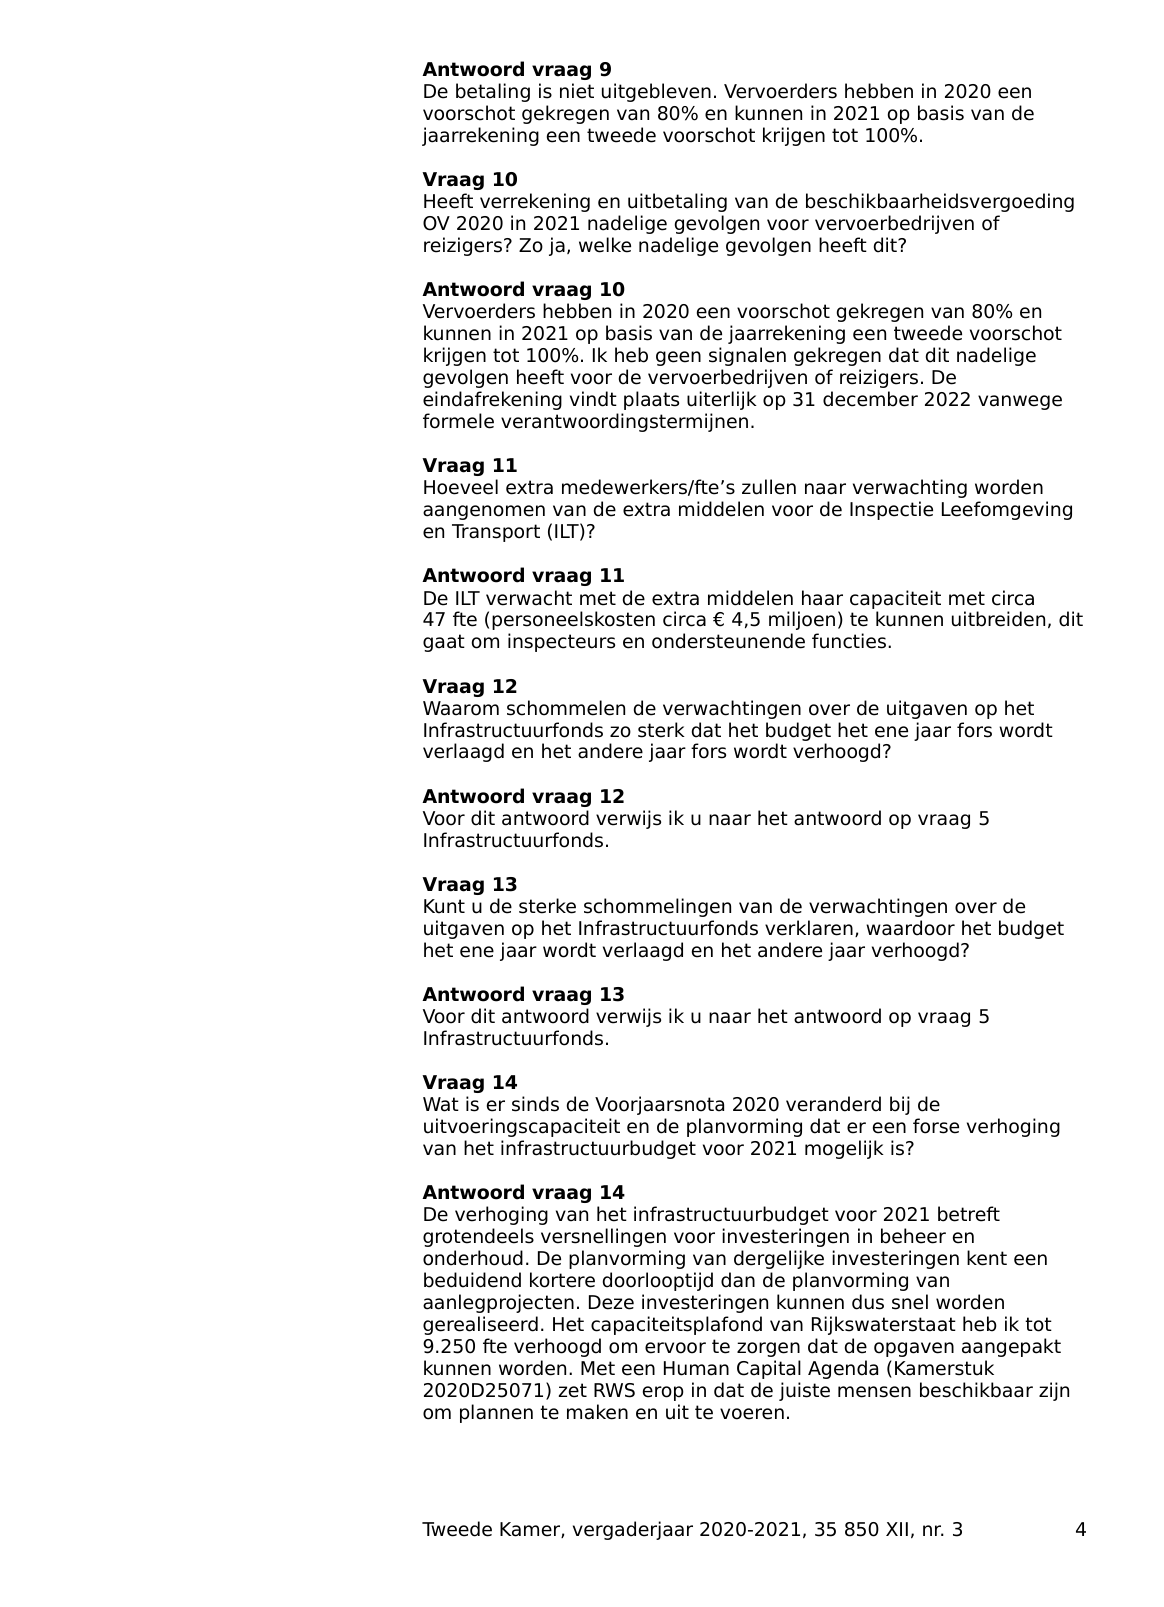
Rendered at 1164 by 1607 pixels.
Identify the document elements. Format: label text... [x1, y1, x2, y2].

subtitle Vraag 11 [422, 455, 1087, 477]
subtitle Antwoord vraag 12 [422, 786, 1087, 808]
text Heeft verrekening en uitbetaling van de beschikbaarheidsvergoeding OV 2020 in 2021 nadelige gevolgen voor vervoerbedrijven of reizigers? Zo ja, welke nadelige gevolgen heeft dit? [422, 191, 1087, 257]
subtitle Vraag 14 [422, 1072, 1087, 1094]
text Waarom schommelen de verwachtingen over de uitgaven op het Infrastructuurfonds zo sterk dat het budget het ene jaar fors wordt verlaagd en het andere jaar fors wordt verhoogd? [422, 697, 1087, 763]
subtitle Antwoord vraag 14 [422, 1182, 1087, 1204]
text Vervoerders hebben in 2020 een voorschot gekregen van 80% en kunnen in 2021 op basis van de jaarrekening een tweede voorschot krijgen tot 100%. Ik heb geen signalen gekregen dat dit nadelige gevolgen heeft voor de vervoerbedrijven of reizigers. De eindafrekening vindt plaats uiterlijk op 31 december 2022 vanwege formele verantwoordingstermijnen. [422, 301, 1087, 433]
text Hoeveel extra medewerkers/fte’s zullen naar verwachting worden aangenomen van de extra middelen voor de Inspectie Leefomgeving en Transport (ILT)? [422, 477, 1087, 543]
subtitle Antwoord vraag 10 [422, 279, 1087, 301]
text De verhoging van het infrastructuurbudget voor 2021 betreft grotendeels versnellingen voor investeringen in beheer en onderhoud. De planvorming van dergelijke investeringen kent een beduidend kortere doorlooptijd dan de planvorming van aanlegprojecten. Deze investeringen kunnen dus snel worden gerealiseerd. Het capaciteitsplafond van Rijkswaterstaat heb ik tot 9.250 fte verhoogd om ervoor te zorgen dat de opgaven aangepakt kunnen worden. Met een Human Capital Agenda (Kamerstuk 2020D25071) zet RWS erop in dat de juiste mensen beschikbaar zijn om plannen te maken en uit te voeren. [422, 1204, 1087, 1424]
text Voor dit antwoord verwijs ik u naar het antwoord op vraag 5 Infrastructuurfonds. [422, 808, 1087, 852]
subtitle Vraag 13 [422, 874, 1087, 896]
text Kunt u de sterke schommelingen van de verwachtingen over de uitgaven op het Infrastructuurfonds verklaren, waardoor het budget het ene jaar wordt verlaagd en het andere jaar verhoogd? [422, 896, 1087, 962]
subtitle Antwoord vraag 9 [422, 59, 1087, 81]
subtitle Vraag 12 [422, 676, 1087, 697]
subtitle Antwoord vraag 11 [422, 565, 1087, 587]
text De ILT verwacht met de extra middelen haar capaciteit met circa 47 fte (personeelskosten circa € 4,5 miljoen) te kunnen uitbreiden, dit gaat om inspecteurs en ondersteunende functies. [422, 587, 1087, 653]
text Wat is er sinds de Voorjaarsnota 2020 veranderd bij de uitvoeringscapaciteit en de planvorming dat er een forse verhoging van het infrastructuurbudget voor 2021 mogelijk is? [422, 1094, 1087, 1160]
subtitle Antwoord vraag 13 [422, 984, 1087, 1006]
subtitle Vraag 10 [422, 169, 1087, 191]
text Voor dit antwoord verwijs ik u naar het antwoord op vraag 5 Infrastructuurfonds. [422, 1006, 1087, 1050]
text De betaling is niet uitgebleven. Vervoerders hebben in 2020 een voorschot gekregen van 80% en kunnen in 2021 op basis van de jaarrekening een tweede voorschot krijgen tot 100%. [422, 81, 1087, 147]
